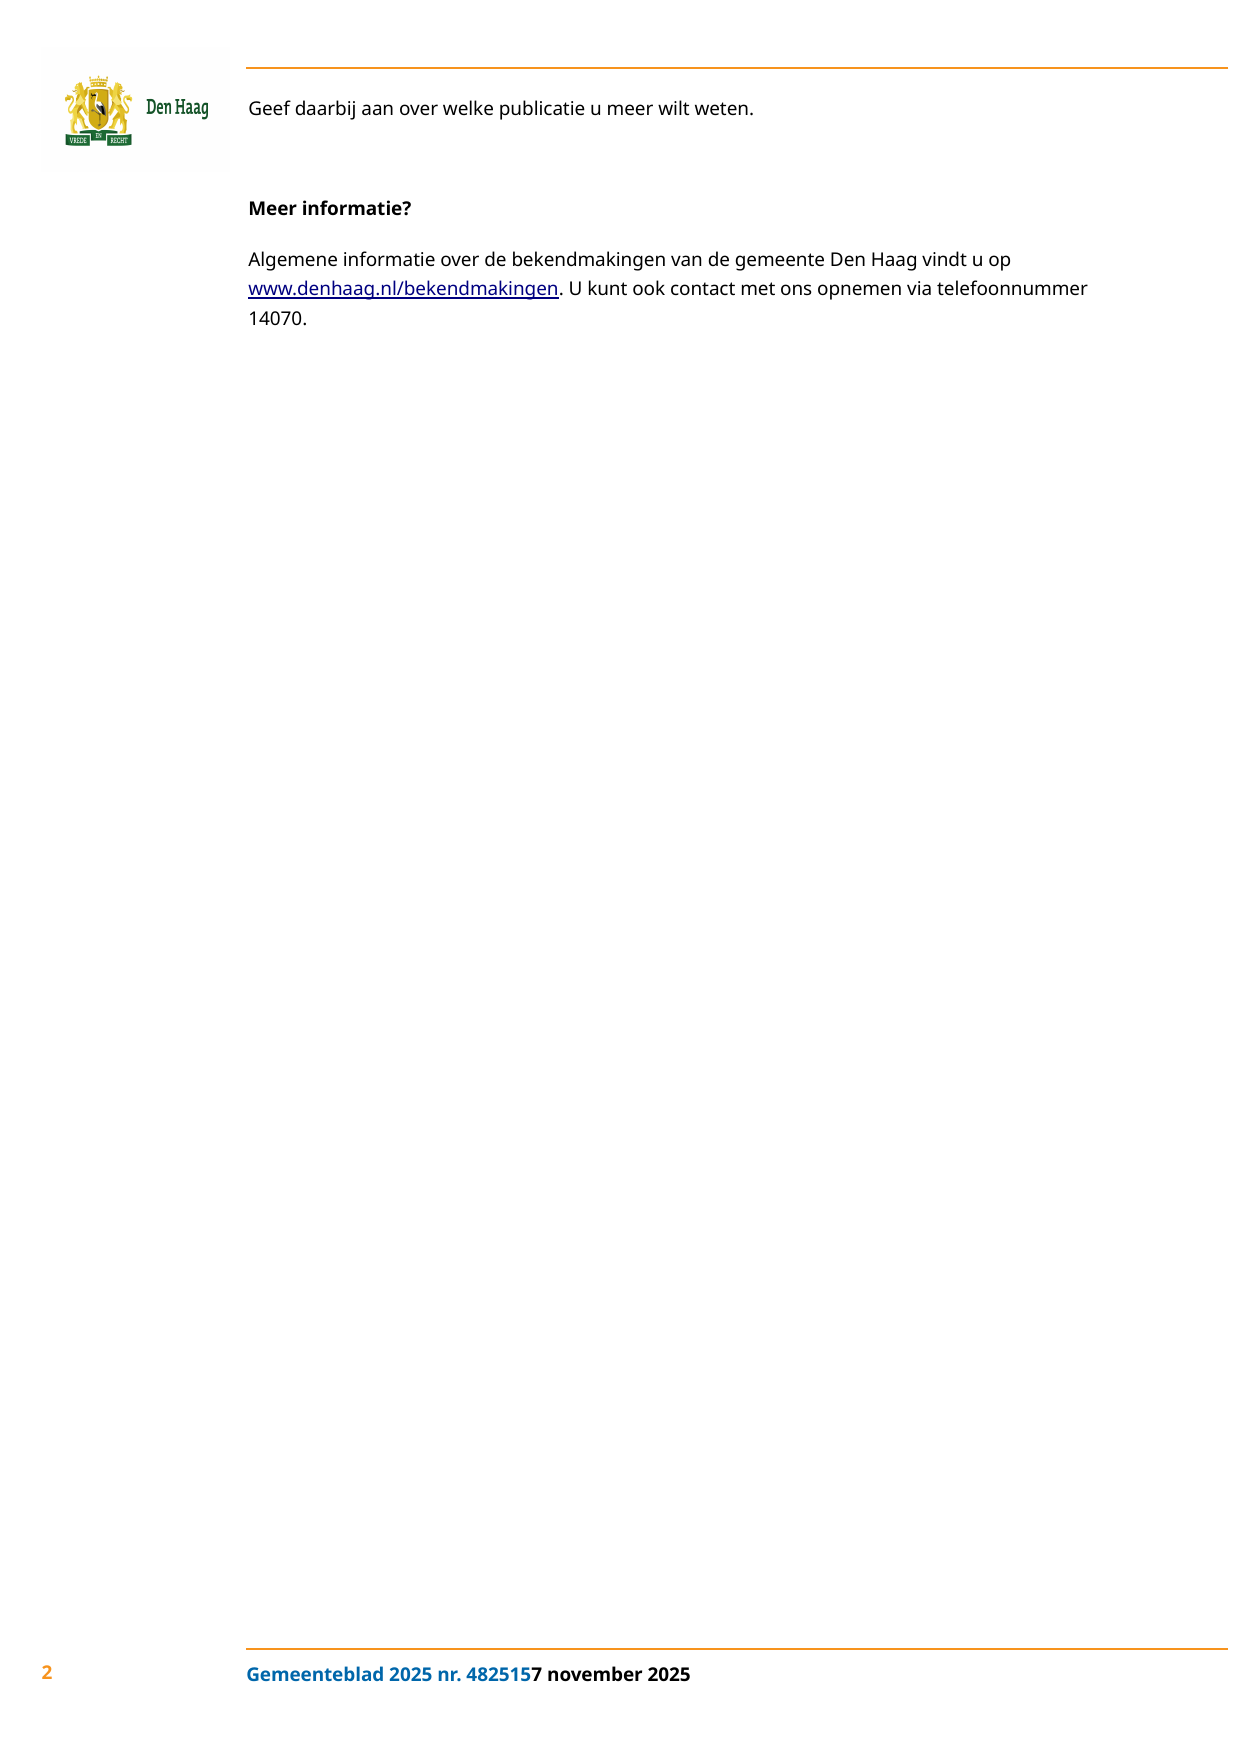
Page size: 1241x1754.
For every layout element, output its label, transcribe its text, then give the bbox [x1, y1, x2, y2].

text Algemene informatie over de bekendmakingen van de gemeente Den Haag vindt u op www.denhaag.nl/bekendmakingen. U kunt ook contact met ons opnemen via telefoonnummer 14070. [248, 246, 1152, 331]
picture [41, 47, 231, 172]
text Geef daarbij aan over welke publicatie u meer wilt weten. [248, 95, 1152, 121]
text Meer informatie? [248, 196, 1152, 221]
